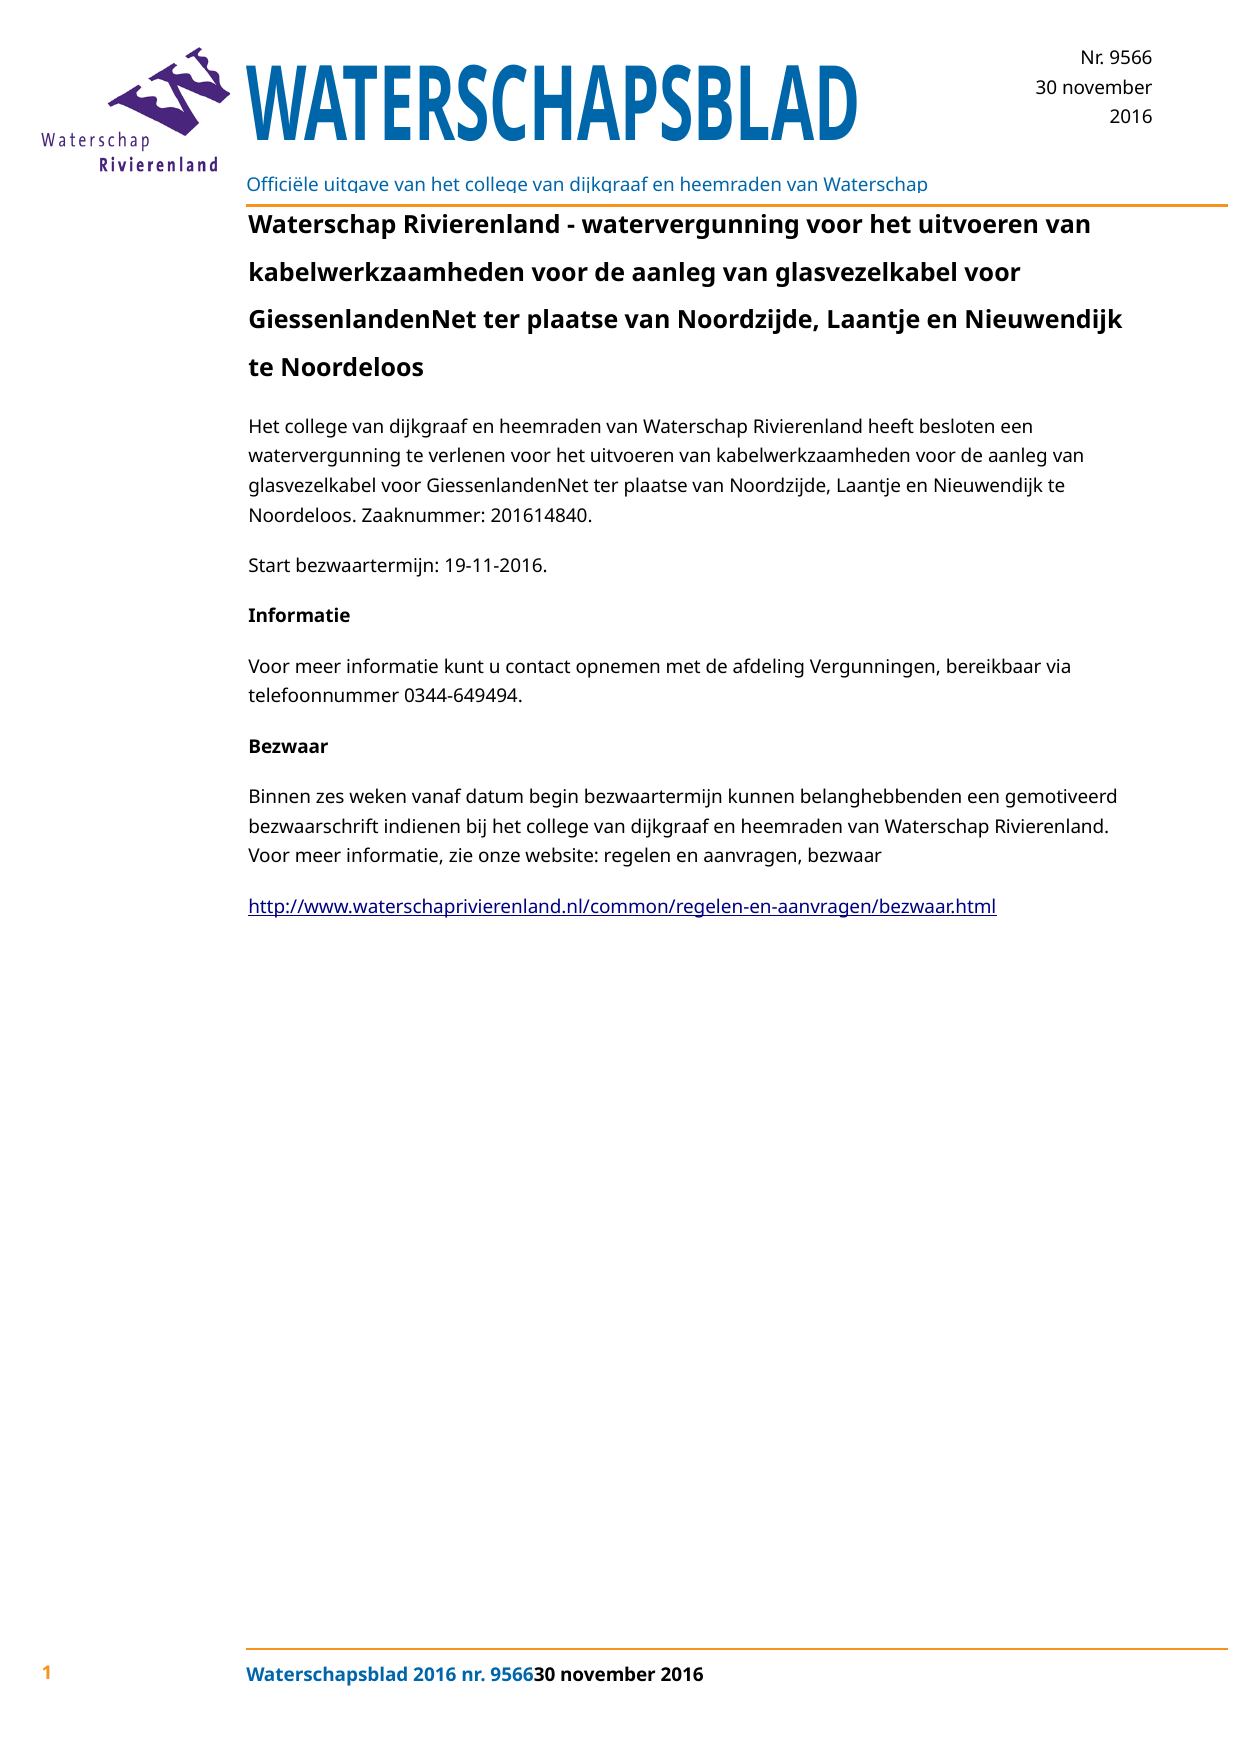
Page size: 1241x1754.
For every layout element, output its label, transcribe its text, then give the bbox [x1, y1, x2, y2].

text Voor meer informatie kunt u contact opnemen met de afdeling Vergunningen, bereikbaar via telefoonnummer 0344-649494. [248, 653, 1152, 708]
text http://www.waterschaprivierenland.nl/common/regelen-en-aanvragen/bezwaar.html [248, 893, 1152, 919]
text Start bezwaartermijn: 19-11-2016. [248, 552, 1152, 578]
text Het college van dijkgraaf en heemraden van Waterschap Rivierenland heeft besloten een watervergunning te verlenen voor het uitvoeren van kabelwerkzaamheden voor de aanleg van glasvezelkabel voor GiessenlandenNet ter plaatse van Noordzijde, Laantje en Nieuwendijk te Noordeloos. Zaaknummer: 201614840. [248, 413, 1152, 528]
text Binnen zes weken vanaf datum begin bezwaartermijn kunnen belanghebbenden een gemotiveerd bezwaarschrift indienen bij het college van dijkgraaf en heemraden van Waterschap Rivierenland. Voor meer informatie, zie onze website: regelen en aanvragen, bezwaar [248, 783, 1152, 868]
picture [41, 47, 231, 172]
text Bezwaar [248, 733, 1152, 759]
text Waterschap Rivierenland - watervergunning voor het uitvoeren van kabelwerkzaamheden voor de aanleg van glasvezelkabel voor GiessenlandenNet ter plaatse van Noordzijde, Laantje en Nieuwendijk te Noordeloos [248, 207, 1152, 384]
text Informatie [248, 603, 1152, 628]
